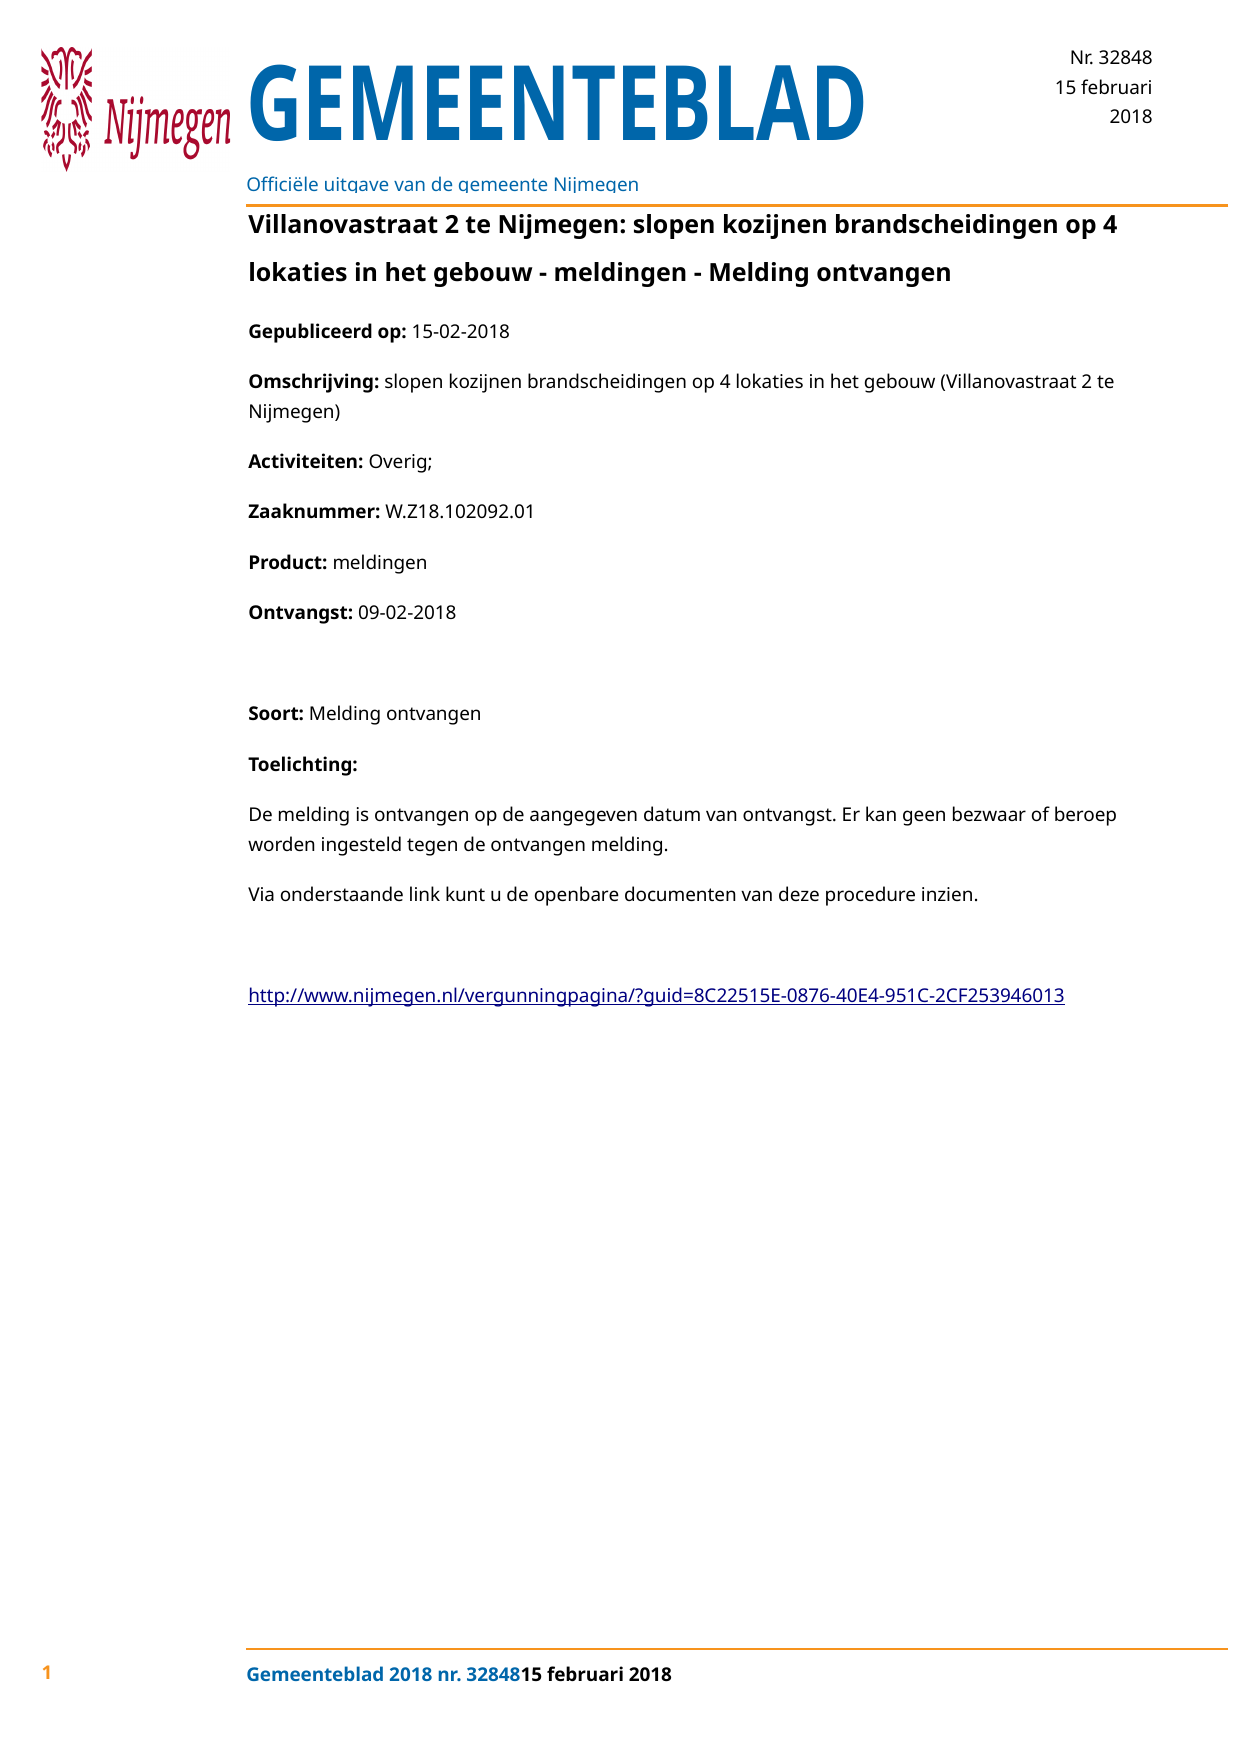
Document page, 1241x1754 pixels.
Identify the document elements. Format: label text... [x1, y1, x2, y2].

text Via onderstaande link kunt u de openbare documenten van deze procedure inzien. [248, 881, 1152, 907]
text Product: meldingen [248, 549, 1152, 575]
text Gepubliceerd op: 15-02-2018 [248, 318, 1152, 344]
text http://www.nijmegen.nl/vergunningpagina/?guid=8C22515E-0876-40E4-951C-2CF253946013 [248, 982, 1152, 1008]
text Toelichting: [248, 751, 1152, 777]
text Soort: Melding ontvangen [248, 700, 1152, 726]
text Activiteiten: Overig; [248, 448, 1152, 474]
text De melding is ontvangen op de aangegeven datum van ontvangst. Er kan geen bezwaar of beroep worden ingesteld tegen de ontvangen melding. [248, 801, 1152, 857]
text Ontvangst: 09-02-2018 [248, 599, 1152, 625]
text Villanovastraat 2 te Nijmegen: slopen kozijnen brandscheidingen op 4 lokaties in het gebouw - meldingen - Melding ontvangen [248, 207, 1152, 288]
text Omschrijving: slopen kozijnen brandscheidingen op 4 lokaties in het gebouw (Villanovastraat 2 te Nijmegen) [248, 368, 1152, 424]
text Zaaknummer: W.Z18.102092.01 [248, 499, 1152, 524]
picture [41, 47, 231, 172]
